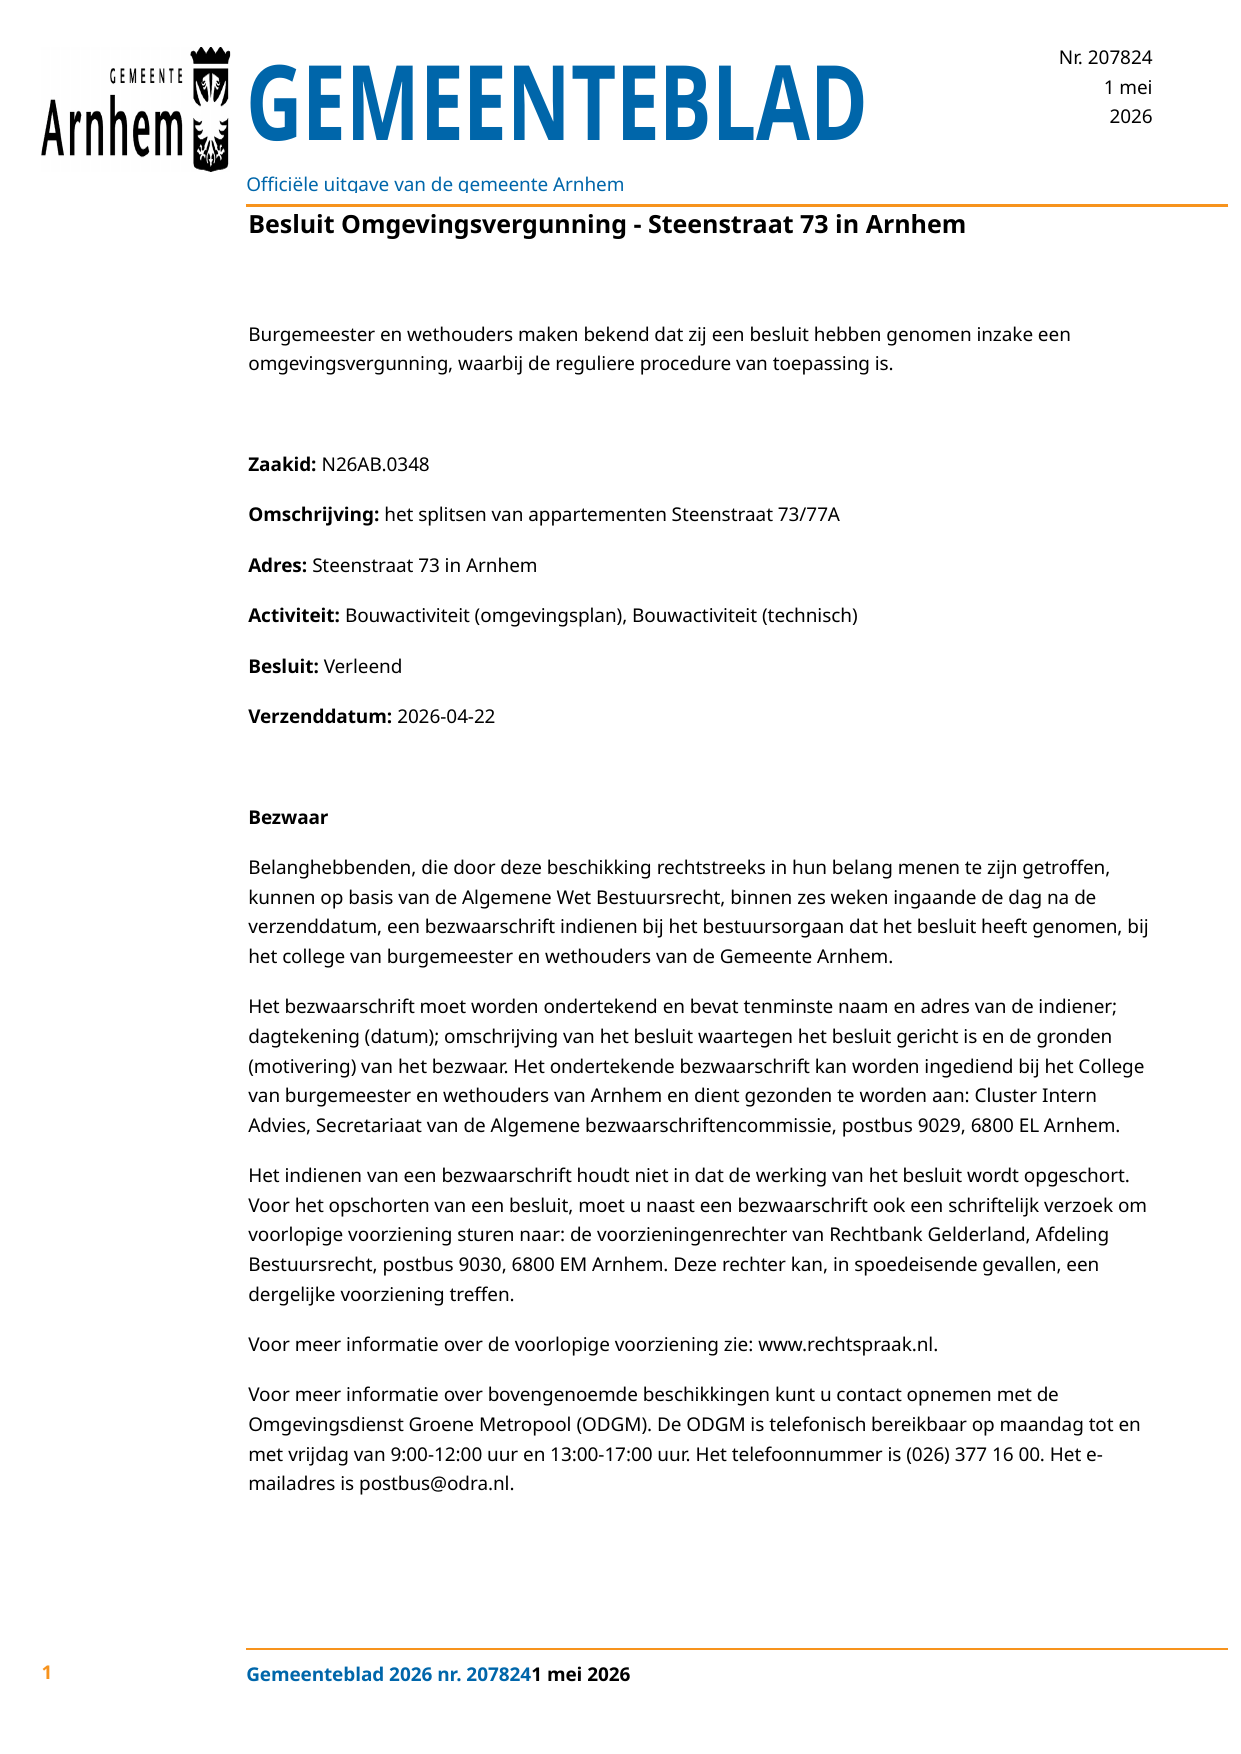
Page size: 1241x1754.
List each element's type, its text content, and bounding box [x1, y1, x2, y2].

text Verzenddatum: 2026-04-22 [248, 703, 1152, 729]
text Bezwaar [248, 804, 1152, 830]
text Activiteit: Bouwactiviteit (omgevingsplan), Bouwactiviteit (technisch) [248, 602, 1152, 628]
text Besluit Omgevingsvergunning - Steenstraat 73 in Arnhem [248, 207, 1152, 241]
text Adres: Steenstraat 73 in Arnhem [248, 552, 1152, 578]
picture [41, 47, 231, 172]
text Voor meer informatie over bovengenoemde beschikkingen kunt u contact opnemen met de Omgevingsdienst Groene Metropool (ODGM). De ODGM is telefonisch bereikbaar op maandag tot en met vrijdag van 9:00-12:00 uur en 13:00-17:00 uur. Het telefoonnummer is (026) 377 16 00. Het e-mailadres is postbus@odra.nl. [248, 1382, 1152, 1496]
text Burgemeester en wethouders maken bekend dat zij een besluit hebben genomen inzake een omgevingsvergunning, waarbij de reguliere procedure van toepassing is. [248, 321, 1152, 376]
text Voor meer informatie over de voorlopige voorziening zie: www.rechtspraak.nl. [248, 1331, 1152, 1357]
text Besluit: Verleend [248, 653, 1152, 678]
text Het indienen van een bezwaarschrift houdt niet in dat de werking van het besluit wordt opgeschort. Voor het opschorten van een besluit, moet u naast een bezwaarschrift ook een schriftelijk verzoek om voorlopige voorziening sturen naar: de voorzieningenrechter van Rechtbank Gelderland, Afdeling Bestuursrecht, postbus 9030, 6800 EM Arnhem. Deze rechter kan, in spoedeisende gevallen, een dergelijke voorziening treffen. [248, 1162, 1152, 1306]
text Belanghebbenden, die door deze beschikking rechtstreeks in hun belang menen te zijn getroffen, kunnen op basis van de Algemene Wet Bestuursrecht, binnen zes weken ingaande de dag na de verzenddatum, een bezwaarschrift indienen bij het bestuursorgaan dat het besluit heeft genomen, bij het college van burgemeester en wethouders van de Gemeente Arnhem. [248, 854, 1152, 969]
text Het bezwaarschrift moet worden ondertekend en bevat tenminste naam en adres van de indiener; dagtekening (datum); omschrijving van het besluit waartegen het besluit gericht is en de gronden (motivering) van het bezwaar. Het ondertekende bezwaarschrift kan worden ingediend bij het College van burgemeester en wethouders van Arnhem en dient gezonden te worden aan: Cluster Intern Advies, Secretariaat van de Algemene bezwaarschriftencommissie, postbus 9029, 6800 EL Arnhem. [248, 994, 1152, 1138]
text Zaakid: N26AB.0348 [248, 451, 1152, 477]
text Omschrijving: het splitsen van appartementen Steenstraat 73/77A [248, 502, 1152, 527]
